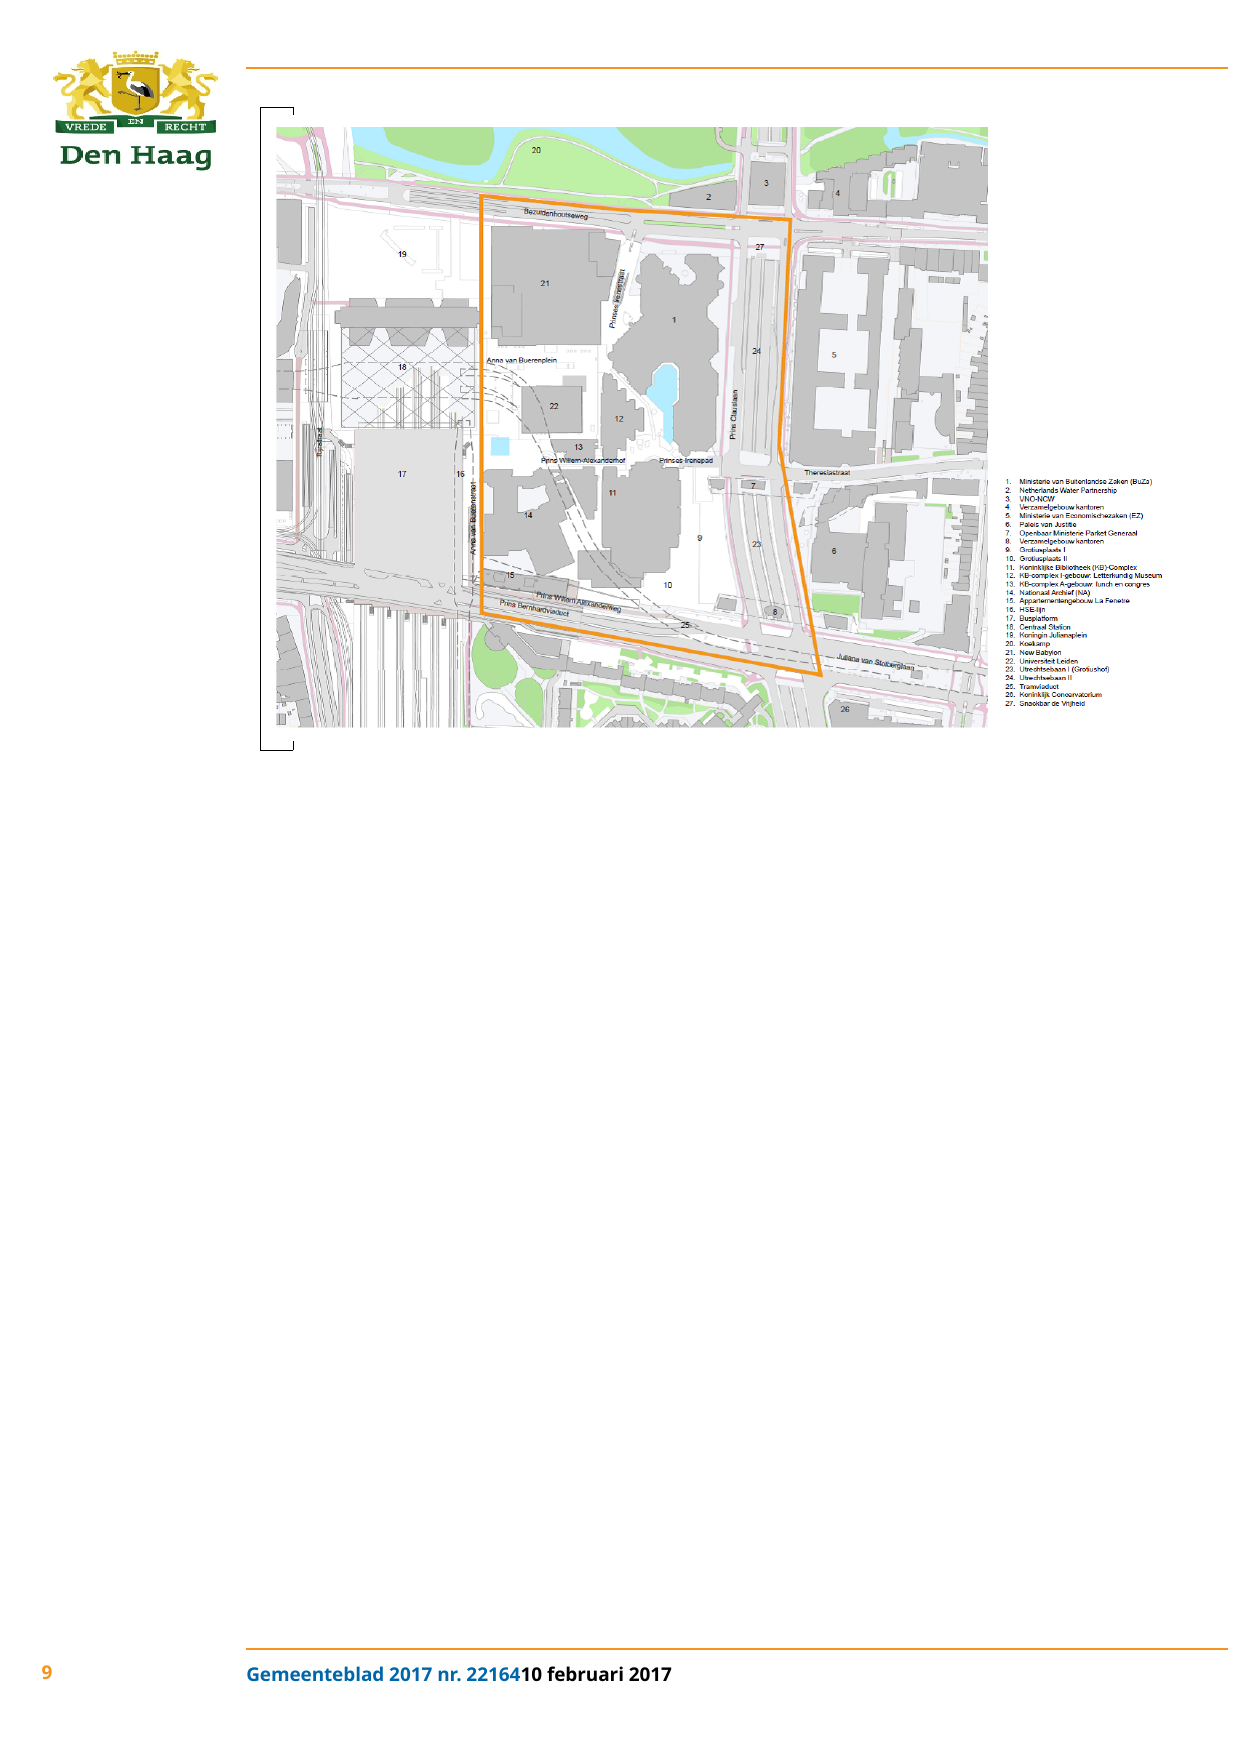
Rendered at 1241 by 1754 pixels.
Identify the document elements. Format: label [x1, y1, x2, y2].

picture [41, 47, 231, 172]
picture [268, 115, 1173, 741]
